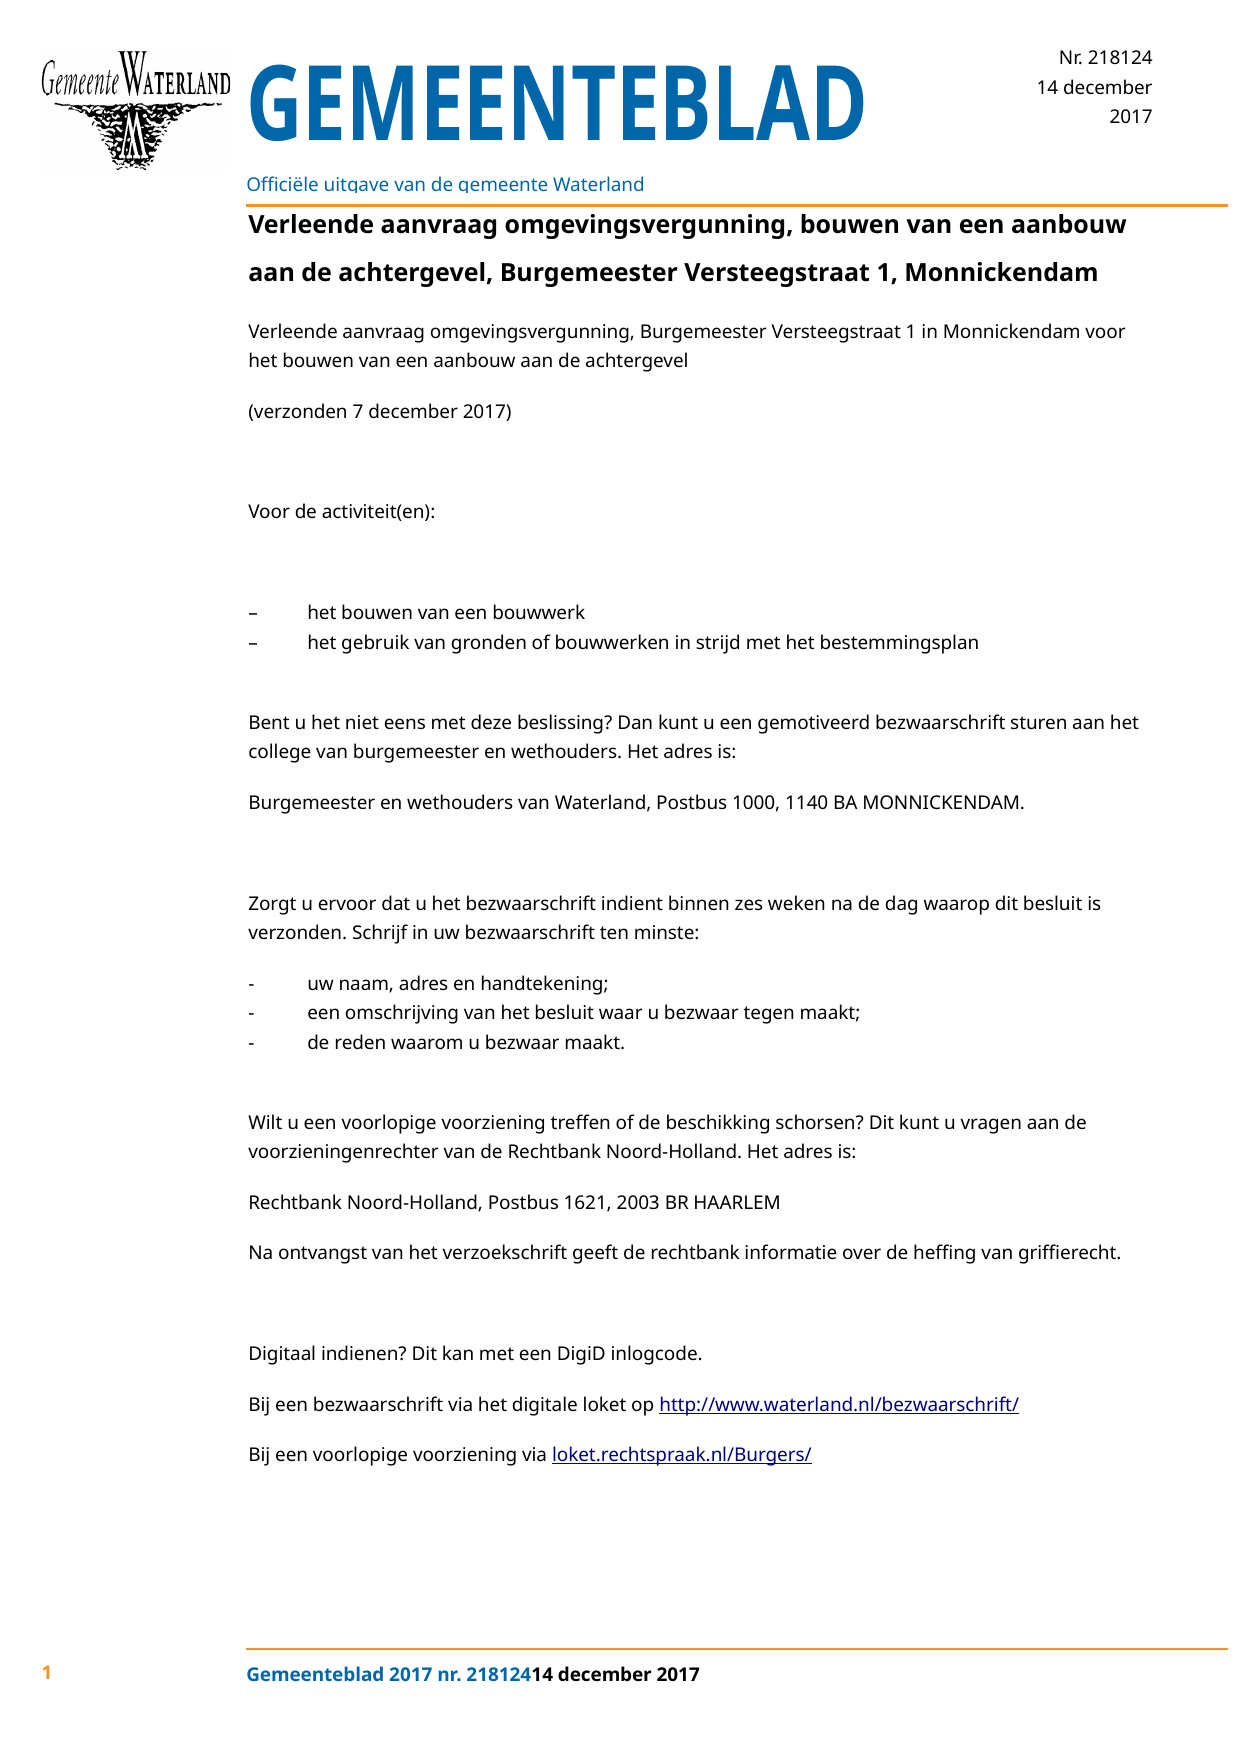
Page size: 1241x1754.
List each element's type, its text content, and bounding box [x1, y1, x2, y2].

list het bouwen van een bouwwerk [248, 599, 1152, 625]
text Zorgt u ervoor dat u het bezwaarschrift indient binnen zes weken na de dag waarop dit besluit is verzonden. Schrijf in uw bezwaarschrift ten minste: [248, 890, 1152, 945]
text Burgemeester en wethouders van Waterland, Postbus 1000, 1140 BA MONNICKENDAM. [248, 789, 1152, 815]
text Bent u het niet eens met deze beslissing? Dan kunt u een gemotiveerd bezwaarschrift sturen aan het college van burgemeester en wethouders. Het adres is: [248, 709, 1152, 764]
text (verzonden 7 december 2017) [248, 398, 1152, 424]
list het gebruik van gronden of bouwwerken in strijd met het bestemmingsplan [248, 629, 1152, 655]
text Verleende aanvraag omgevingsvergunning, Burgemeester Versteegstraat 1 in Monnickendam voor het bouwen van een aanbouw aan de achtergevel [248, 318, 1152, 373]
text Bij een bezwaarschrift via het digitale loket op http://www.waterland.nl/bezwaarschrift/ [248, 1391, 1152, 1417]
text Na ontvangst van het verzoekschrift geeft de rechtbank informatie over de heffing van griffierecht. [248, 1239, 1152, 1265]
text Wilt u een voorlopige voorziening treffen of de beschikking schorsen? Dit kunt u vragen aan de voorzieningenrechter van de Rechtbank Noord-Holland. Het adres is: [248, 1109, 1152, 1164]
text Voor de activiteit(en): [248, 499, 1152, 524]
text Digitaal indienen? Dit kan met een DigiD inlogcode. [248, 1340, 1152, 1366]
list uw naam, adres en handtekening; [248, 970, 1152, 996]
list de reden waarom u bezwaar maakt. [248, 1029, 1152, 1055]
text Verleende aanvraag omgevingsvergunning, bouwen van een aanbouw aan de achtergevel, Burgemeester Versteegstraat 1, Monnickendam [248, 207, 1152, 288]
picture [41, 47, 231, 172]
text Bij een voorlopige voorziening via loket.rechtspraak.nl/Burgers/ [248, 1441, 1152, 1467]
list een omschrijving van het besluit waar u bezwaar tegen maakt; [248, 999, 1152, 1025]
text Rechtbank Noord-Holland, Postbus 1621, 2003 BR HAARLEM [248, 1189, 1152, 1215]
